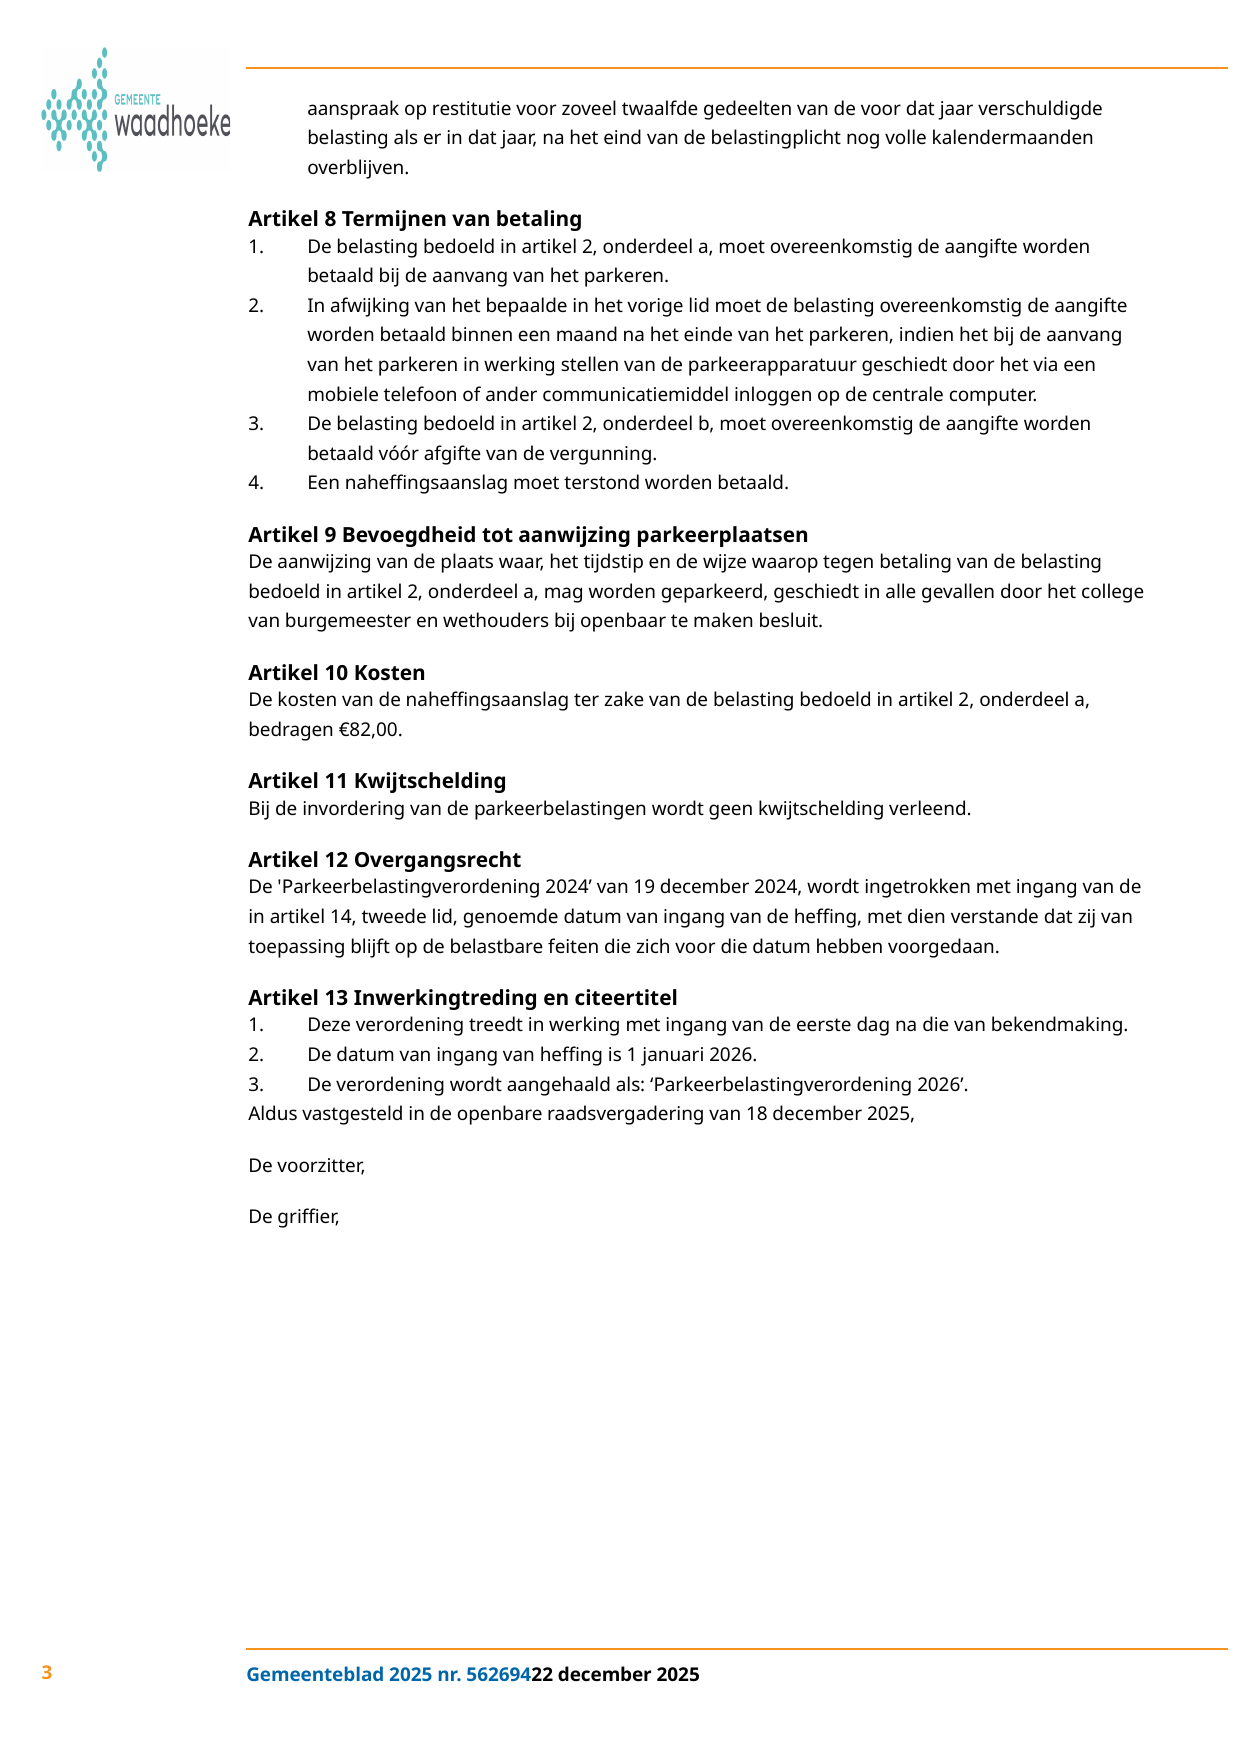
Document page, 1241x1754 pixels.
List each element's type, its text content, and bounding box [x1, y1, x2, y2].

text Artikel 8 Termijnen van betaling [248, 204, 1152, 233]
list De datum van ingang van heffing is 1 januari 2026. [248, 1041, 1152, 1067]
text Artikel 11 Kwijtschelding [248, 766, 1152, 795]
text De voorzitter, [248, 1152, 1152, 1178]
text Artikel 10 Kosten [248, 658, 1152, 686]
text Artikel 13 Inwerkingtreding en citeertitel [248, 983, 1152, 1012]
text De aanwijzing van de plaats waar, het tijdstip en de wijze waarop tegen betaling van de belasting bedoeld in artikel 2, onderdeel a, mag worden geparkeerd, geschiedt in alle gevallen door het college van burgemeester en wethouders bij openbaar te maken besluit. [248, 548, 1152, 633]
list Een naheffingsaanslag moet terstond worden betaald. [248, 469, 1152, 495]
list De belasting bedoeld in artikel 2, onderdeel b, moet overeenkomstig de aangifte worden betaald vóór afgifte van de vergunning. [248, 410, 1152, 466]
list De belasting bedoeld in artikel 2, onderdeel a, moet overeenkomstig de aangifte worden betaald bij de aanvang van het parkeren. [248, 233, 1152, 288]
text De griffier, [248, 1203, 1152, 1229]
list Deze verordening treedt in werking met ingang van de eerste dag na die van bekendmaking. [248, 1012, 1152, 1037]
list In afwijking van het bepaalde in het vorige lid moet de belasting overeenkomstig de aangifte worden betaald binnen een maand na het einde van het parkeren, indien het bij de aanvang van het parkeren in werking stellen van de parkeerapparatuur geschiedt door het via een mobiele telefoon of ander communicatiemiddel inloggen op de centrale computer. [248, 292, 1152, 406]
text Aldus vastgesteld in de openbare raadsvergadering van 18 december 2025, [248, 1100, 1152, 1126]
text Artikel 12 Overgangsrecht [248, 845, 1152, 874]
text Artikel 9 Bevoegdheid tot aanwijzing parkeerplaatsen [248, 520, 1152, 548]
text De kosten van de naheffingsaanslag ter zake van de belasting bedoeld in artikel 2, onderdeel a, bedragen €82,00. [248, 686, 1152, 742]
text Bij de invordering van de parkeerbelastingen wordt geen kwijtschelding verleend. [248, 795, 1152, 821]
list De verordening wordt aangehaald als: ‘Parkeerbelastingverordening 2026’. [248, 1071, 1152, 1097]
list aanspraak op restitutie voor zoveel twaalfde gedeelten van de voor dat jaar verschuldigde belasting als er in dat jaar, na het eind van de belastingplicht nog volle kalendermaanden overblijven. [248, 95, 1152, 180]
text De 'Parkeerbelastingverordening 2024’ van 19 december 2024, wordt ingetrokken met ingang van de in artikel 14, tweede lid, genoemde datum van ingang van de heffing, met dien verstande dat zij van toepassing blijft op de belastbare feiten die zich voor die datum hebben voorgedaan. [248, 874, 1152, 958]
picture [41, 47, 231, 172]
